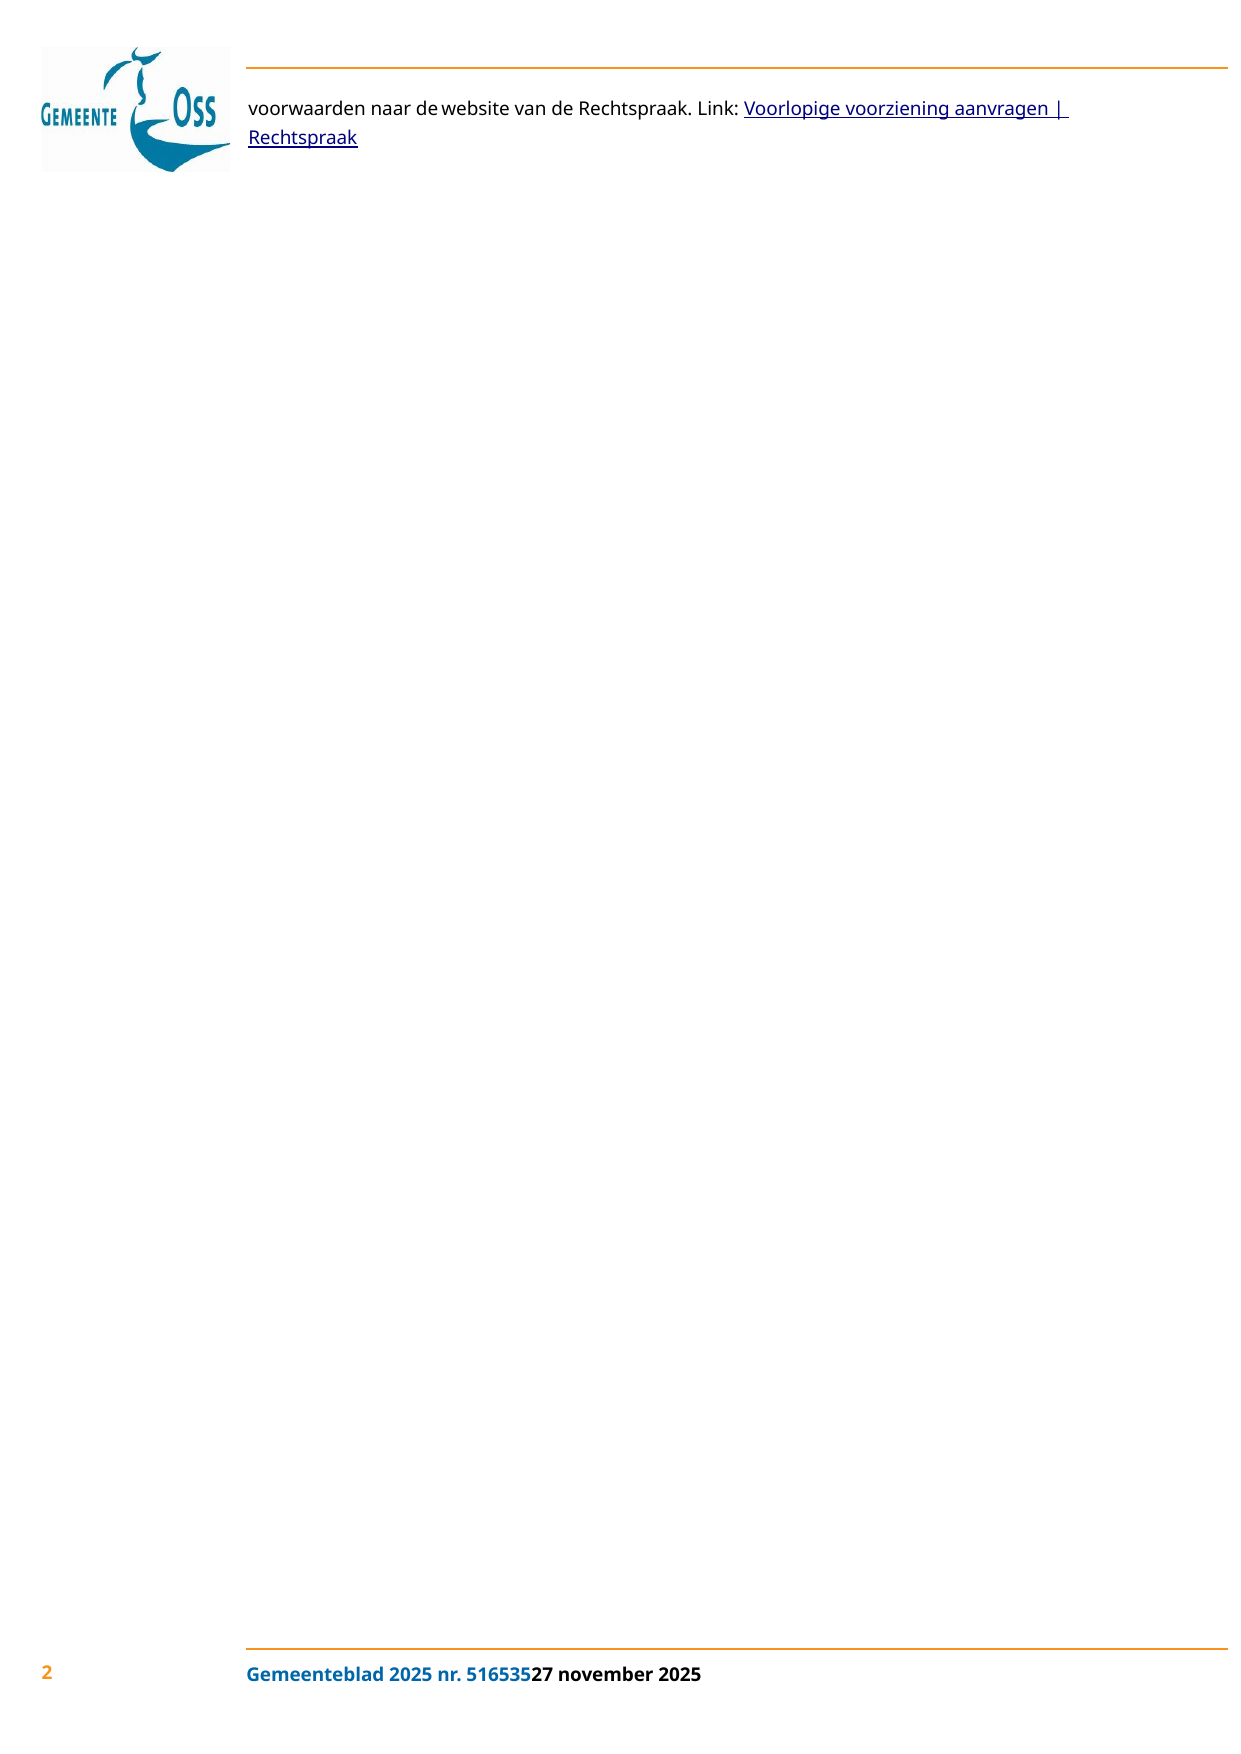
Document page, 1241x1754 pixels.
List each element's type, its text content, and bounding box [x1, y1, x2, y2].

picture [41, 47, 231, 172]
text voorwaarden naar de website van de Rechtspraak. Link: Voorlopige voorziening aanvragen | Rechtspraak [248, 95, 1152, 150]
